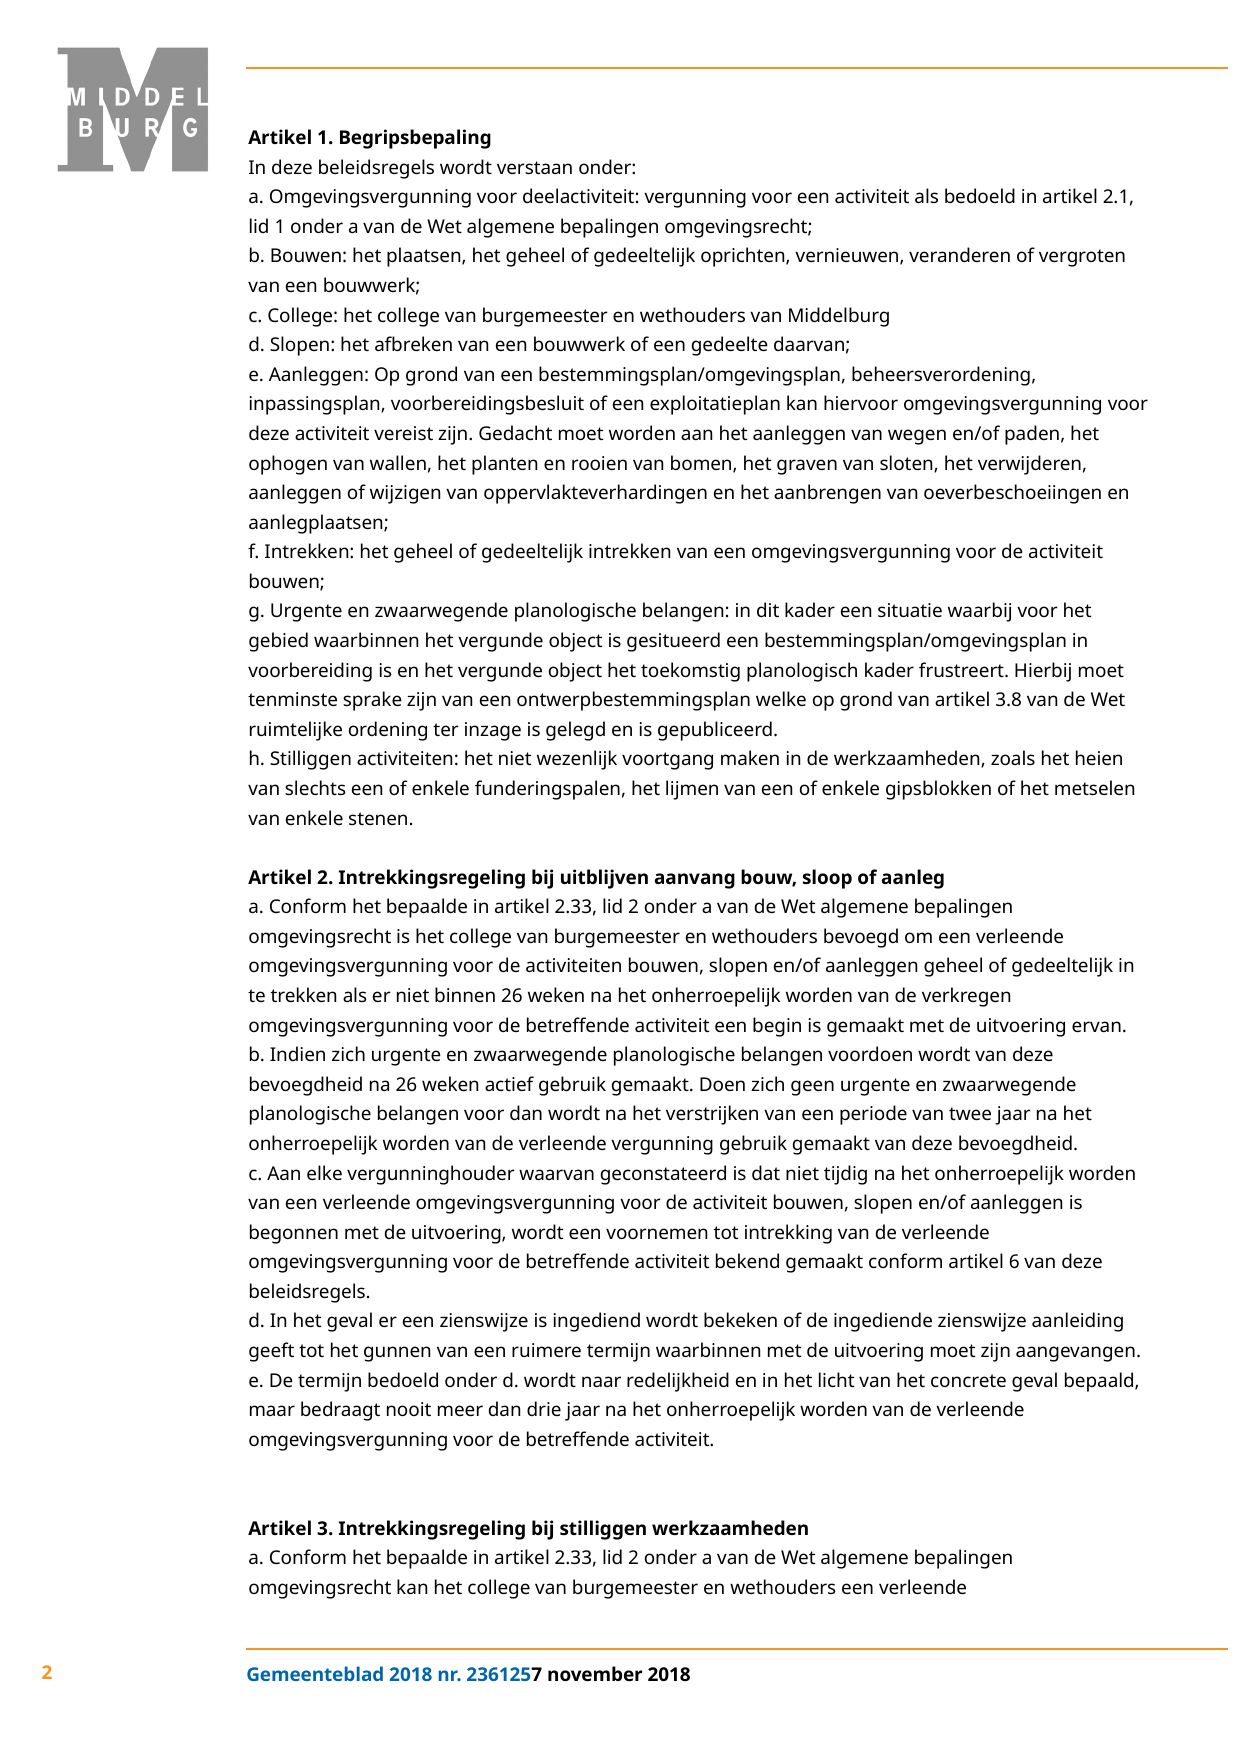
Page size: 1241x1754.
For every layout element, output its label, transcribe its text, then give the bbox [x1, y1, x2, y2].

text h. Stilliggen activiteiten: het niet wezenlijk voortgang maken in de werkzaamheden, zoals het heien van slechts een of enkele funderingspalen, het lijmen van een of enkele gipsblokken of het metselen van enkele stenen. [248, 746, 1152, 831]
text c. College: het college van burgemeester en wethouders van Middelburg [248, 302, 1152, 328]
text g. Urgente en zwaarwegende planologische belangen: in dit kader een situatie waarbij voor het gebied waarbinnen het vergunde object is gesitueerd een bestemmingsplan/omgevingsplan in voorbereiding is en het vergunde object het toekomstig planologisch kader frustreert. Hierbij moet tenminste sprake zijn van een ontwerpbestemmingsplan welke op grond van artikel 3.8 van de Wet ruimtelijke ordening ter inzage is gelegd en is gepubliceerd. [248, 598, 1152, 742]
text e. Aanleggen: Op grond van een bestemmingsplan/omgevingsplan, beheersverordening, inpassingsplan, voorbereidingsbesluit of een exploitatieplan kan hiervoor omgevingsvergunning voor deze activiteit vereist zijn. Gedacht moet worden aan het aanleggen van wegen en/of paden, het ophogen van wallen, het planten en rooien van bomen, het graven van sloten, het verwijderen, aanleggen of wijzigen van oppervlakteverhardingen en het aanbrengen van oeverbeschoeiingen en aanlegplaatsen; [248, 361, 1152, 535]
text e. De termijn bedoeld onder d. wordt naar redelijkheid en in het licht van het concrete geval bepaald, maar bedraagt nooit meer dan drie jaar na het onherroepelijk worden van de verleende omgevingsvergunning voor de betreffende activiteit. [248, 1367, 1152, 1452]
text d. In het geval er een zienswijze is ingediend wordt bekeken of de ingediende zienswijze aanleiding geeft tot het gunnen van een ruimere termijn waarbinnen met de uitvoering moet zijn aangevangen. [248, 1308, 1152, 1363]
text Artikel 1. Begripsbepaling [248, 124, 1152, 150]
text a. Omgevingsvergunning voor deelactiviteit: vergunning voor een activiteit als bedoeld in artikel 2.1, lid 1 onder a van de Wet algemene bepalingen omgevingsrecht; [248, 183, 1152, 239]
picture [41, 47, 231, 172]
text c. Aan elke vergunninghouder waarvan geconstateerd is dat niet tijdig na het onherroepelijk worden van een verleende omgevingsvergunning voor de activiteit bouwen, slopen en/of aanleggen is begonnen met de uitvoering, wordt een voornemen tot intrekking van de verleende omgevingsvergunning voor de betreffende activiteit bekend gemaakt conform artikel 6 van deze beleidsregels. [248, 1160, 1152, 1304]
text d. Slopen: het afbreken van een bouwwerk of een gedeelte daarvan; [248, 331, 1152, 357]
text a. Conform het bepaalde in artikel 2.33, lid 2 onder a van de Wet algemene bepalingen omgevingsrecht is het college van burgemeester en wethouders bevoegd om een verleende omgevingsvergunning voor de activiteiten bouwen, slopen en/of aanleggen geheel of gedeeltelijk in te trekken als er niet binnen 26 weken na het onherroepelijk worden van de verkregen omgevingsvergunning voor de betreffende activiteit een begin is gemaakt met de uitvoering ervan. [248, 893, 1152, 1038]
text f. Intrekken: het geheel of gedeeltelijk intrekken van een omgevingsvergunning voor de activiteit bouwen; [248, 538, 1152, 594]
text a. Conform het bepaalde in artikel 2.33, lid 2 onder a van de Wet algemene bepalingen omgevingsrecht kan het college van burgemeester en wethouders een verleende [248, 1544, 1152, 1600]
text Artikel 2. Intrekkingsregeling bij uitblijven aanvang bouw, sloop of aanleg [248, 864, 1152, 890]
text Artikel 3. Intrekkingsregeling bij stilliggen werkzaamheden [248, 1515, 1152, 1541]
text b. Bouwen: het plaatsen, het geheel of gedeeltelijk oprichten, vernieuwen, veranderen of vergroten van een bouwwerk; [248, 243, 1152, 298]
text In deze beleidsregels wordt verstaan onder: [248, 154, 1152, 180]
text b. Indien zich urgente en zwaarwegende planologische belangen voordoen wordt van deze bevoegdheid na 26 weken actief gebruik gemaakt. Doen zich geen urgente en zwaarwegende planologische belangen voor dan wordt na het verstrijken van een periode van twee jaar na het onherroepelijk worden van de verleende vergunning gebruik gemaakt van deze bevoegdheid. [248, 1041, 1152, 1156]
